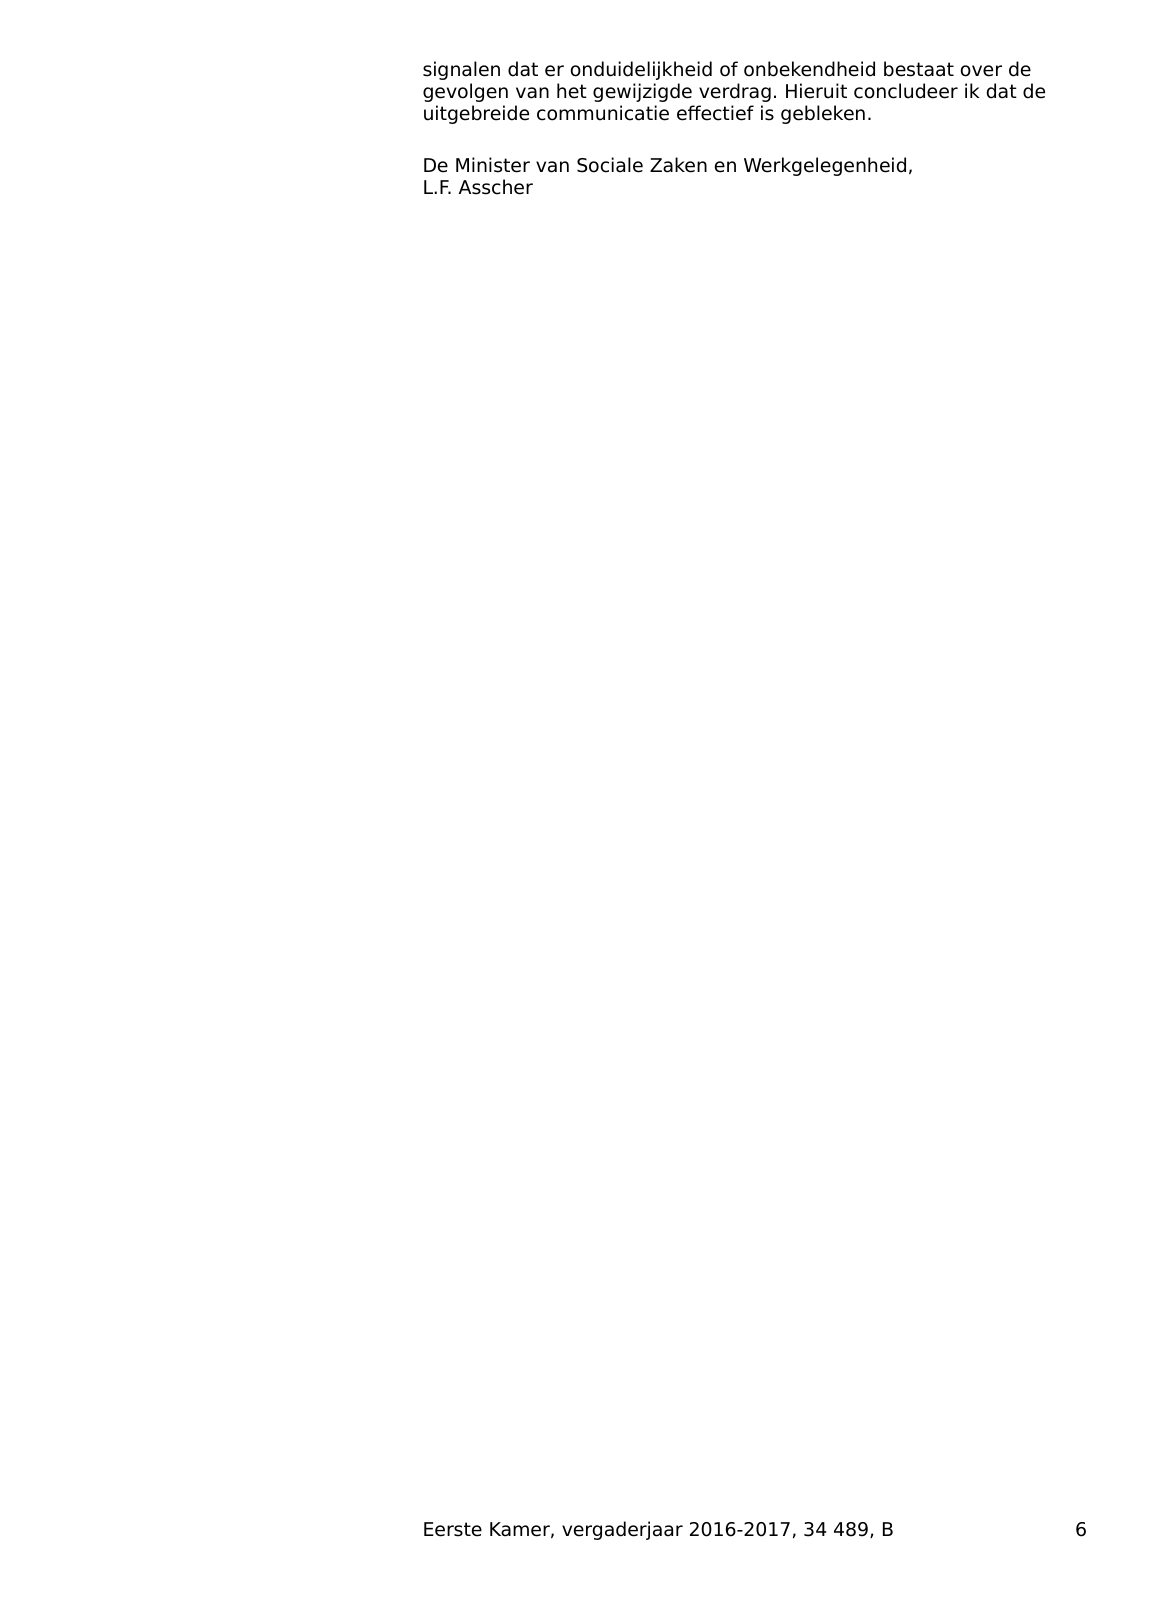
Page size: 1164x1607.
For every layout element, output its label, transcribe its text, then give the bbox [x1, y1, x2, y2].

text De Minister van Sociale Zaken en Werkgelegenheid, L.F. Asscher [422, 155, 1087, 199]
text signalen dat er onduidelijkheid of onbekendheid bestaat over de gevolgen van het gewijzigde verdrag. Hieruit concludeer ik dat de uitgebreide communicatie effectief is gebleken. [422, 59, 1087, 125]
